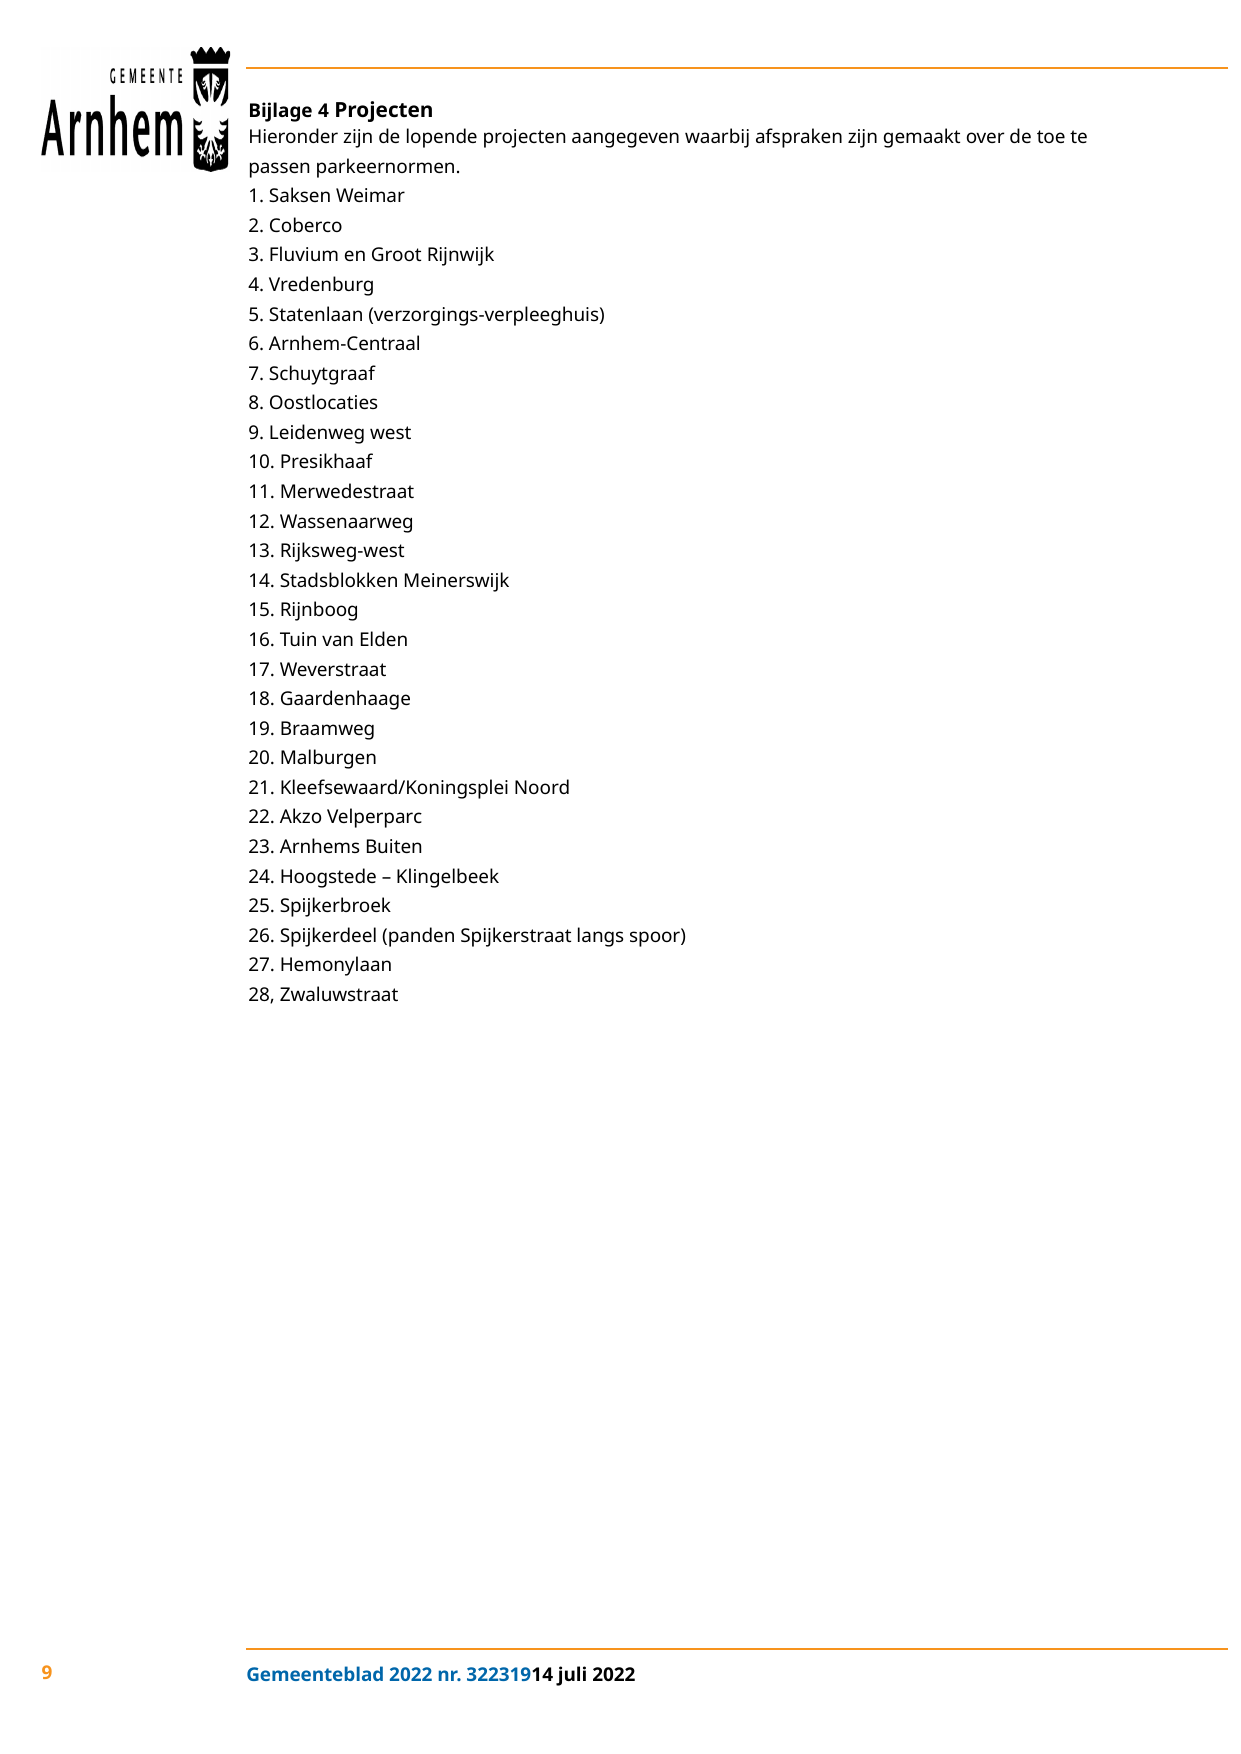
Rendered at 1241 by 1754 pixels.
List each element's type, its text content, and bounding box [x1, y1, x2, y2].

text 28, Zwaluwstraat [248, 981, 1152, 1007]
text Bijlage 4 Projecten [248, 95, 1152, 123]
text 17. Weverstraat [248, 656, 1152, 682]
text 18. Gaardenhaage [248, 685, 1152, 711]
text 26. Spijkerdeel (panden Spijkerstraat langs spoor) [248, 922, 1152, 948]
text 16. Tuin van Elden [248, 626, 1152, 652]
picture [41, 47, 231, 172]
text 6. Arnhem-Centraal [248, 330, 1152, 356]
text 7. Schuytgraaf [248, 360, 1152, 386]
text 1. Saksen Weimar [248, 182, 1152, 208]
text 13. Rijksweg-west [248, 537, 1152, 563]
text 12. Wassenaarweg [248, 508, 1152, 534]
text 5. Statenlaan (verzorgings-verpleeghuis) [248, 301, 1152, 327]
text 4. Vredenburg [248, 271, 1152, 297]
text 14. Stadsblokken Meinerswijk [248, 567, 1152, 593]
text 9. Leidenweg west [248, 419, 1152, 445]
text 2. Coberco [248, 212, 1152, 238]
text 11. Merwedestraat [248, 478, 1152, 504]
text Hieronder zijn de lopende projecten aangegeven waarbij afspraken zijn gemaakt over de toe te passen parkeernormen. [248, 123, 1152, 179]
text 24. Hoogstede – Klingelbeek [248, 863, 1152, 889]
text 20. Malburgen [248, 744, 1152, 770]
text 21. Kleefsewaard/Koningsplei Noord [248, 774, 1152, 800]
text 19. Braamweg [248, 715, 1152, 741]
text 22. Akzo Velperparc [248, 804, 1152, 829]
text 8. Oostlocaties [248, 389, 1152, 415]
text 27. Hemonylaan [248, 952, 1152, 977]
text 3. Fluvium en Groot Rijnwijk [248, 242, 1152, 267]
text 15. Rijnboog [248, 597, 1152, 622]
text 23. Arnhems Buiten [248, 833, 1152, 859]
text 25. Spijkerbroek [248, 892, 1152, 918]
text 10. Presikhaaf [248, 449, 1152, 474]
